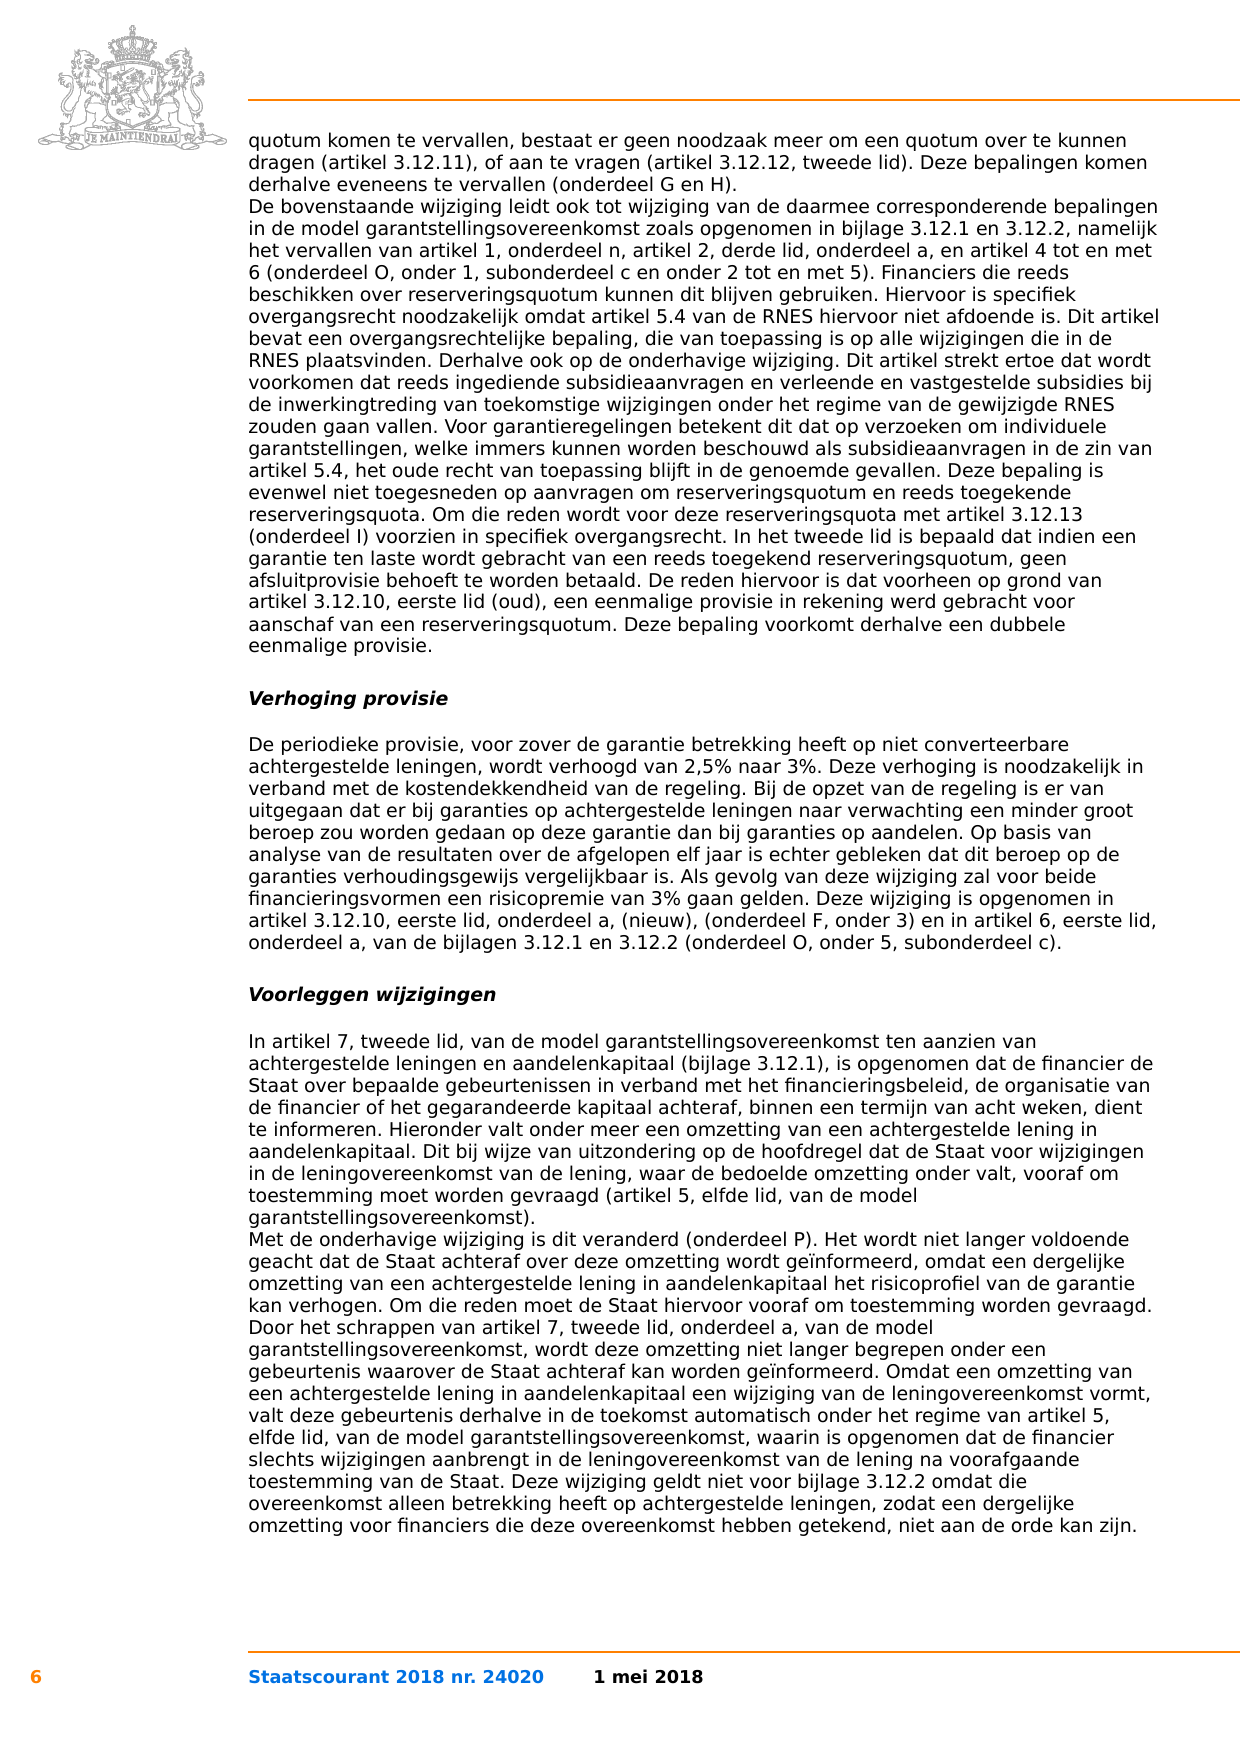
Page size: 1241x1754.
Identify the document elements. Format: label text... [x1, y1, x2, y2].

picture [38, 25, 227, 150]
text De periodieke provisie, voor zover de garantie betrekking heeft op niet converteerbare achtergestelde leningen, wordt verhoogd van 2,5% naar 3%. Deze verhoging is noodzakelijk in verband met de kostendekkendheid van de regeling. Bij de opzet van de regeling is er van uitgegaan dat er bij garanties op achtergestelde leningen naar verwachting een minder groot beroep zou worden gedaan op deze garantie dan bij garanties op aandelen. Op basis van analyse van de resultaten over de afgelopen elf jaar is echter gebleken dat dit beroep op de garanties verhoudingsgewijs vergelijkbaar is. Als gevolg van deze wijziging zal voor beide financieringsvormen een risicopremie van 3% gaan gelden. Deze wijziging is opgenomen in artikel 3.12.10, eerste lid, onderdeel a, (nieuw), (onderdeel F, onder 3) en in artikel 6, eerste lid, onderdeel a, van de bijlagen 3.12.1 en 3.12.2 (onderdeel O, onder 5, subonderdeel c). [248, 734, 1163, 954]
subtitle Voorleggen wijzigingen [248, 984, 1163, 1006]
subtitle Verhoging provisie [248, 687, 1163, 709]
text In artikel 7, tweede lid, van de model garantstellingsovereenkomst ten aanzien van achtergestelde leningen en aandelenkapitaal (bijlage 3.12.1), is opgenomen dat de financier de Staat over bepaalde gebeurtenissen in verband met het financieringsbeleid, de organisatie van de financier of het gegarandeerde kapitaal achteraf, binnen een termijn van acht weken, dient te informeren. Hieronder valt onder meer een omzetting van een achtergestelde lening in aandelenkapitaal. Dit bij wijze van uitzondering op de hoofdregel dat de Staat voor wijzigingen in de leningovereenkomst van de lening, waar de bedoelde omzetting onder valt, vooraf om toestemming moet worden gevraagd (artikel 5, elfde lid, van de model garantstellingsovereenkomst). [248, 1031, 1163, 1229]
text Met de onderhavige wijziging is dit veranderd (onderdeel P). Het wordt niet langer voldoende geacht dat de Staat achteraf over deze omzetting wordt geïnformeerd, omdat een dergelijke omzetting van een achtergestelde lening in aandelenkapitaal het risicoprofiel van de garantie kan verhogen. Om die reden moet de Staat hiervoor vooraf om toestemming worden gevraagd. Door het schrappen van artikel 7, tweede lid, onderdeel a, van de model garantstellingsovereenkomst, wordt deze omzetting niet langer begrepen onder een gebeurtenis waarover de Staat achteraf kan worden geïnformeerd. Omdat een omzetting van een achtergestelde lening in aandelenkapitaal een wijziging van de leningovereenkomst vormt, valt deze gebeurtenis derhalve in de toekomst automatisch onder het regime van artikel 5, elfde lid, van de model garantstellingsovereenkomst, waarin is opgenomen dat de financier slechts wijzigingen aanbrengt in de leningovereenkomst van de lening na voorafgaande toestemming van de Staat. Deze wijziging geldt niet voor bijlage 3.12.2 omdat die overeenkomst alleen betrekking heeft op achtergestelde leningen, zodat een dergelijke omzetting voor financiers die deze overeenkomst hebben getekend, niet aan de orde kan zijn. [248, 1229, 1163, 1537]
text De bovenstaande wijziging leidt ook tot wijziging van de daarmee corresponderende bepalingen in de model garantstellingsovereenkomst zoals opgenomen in bijlage 3.12.1 en 3.12.2, namelijk het vervallen van artikel 1, onderdeel n, artikel 2, derde lid, onderdeel a, en artikel 4 tot en met 6 (onderdeel O, onder 1, subonderdeel c en onder 2 tot en met 5). Financiers die reeds beschikken over reserveringsquotum kunnen dit blijven gebruiken. Hiervoor is specifiek overgangsrecht noodzakelijk omdat artikel 5.4 van de RNES hiervoor niet afdoende is. Dit artikel bevat een overgangsrechtelijke bepaling, die van toepassing is op alle wijzigingen die in de RNES plaatsvinden. Derhalve ook op de onderhavige wijziging. Dit artikel strekt ertoe dat wordt voorkomen dat reeds ingediende subsidieaanvragen en verleende en vastgestelde subsidies bij de inwerkingtreding van toekomstige wijzigingen onder het regime van de gewijzigde RNES zouden gaan vallen. Voor garantieregelingen betekent dit dat op verzoeken om individuele garantstellingen, welke immers kunnen worden beschouwd als subsidieaanvragen in de zin van artikel 5.4, het oude recht van toepassing blijft in de genoemde gevallen. Deze bepaling is evenwel niet toegesneden op aanvragen om reserveringsquotum en reeds toegekende reserveringsquota. Om die reden wordt voor deze reserveringsquota met artikel 3.12.13 (onderdeel I) voorzien in specifiek overgangsrecht. In het tweede lid is bepaald dat indien een garantie ten laste wordt gebracht van een reeds toegekend reserveringsquotum, geen afsluitprovisie behoeft te worden betaald. De reden hiervoor is dat voorheen op grond van artikel 3.12.10, eerste lid (oud), een eenmalige provisie in rekening werd gebracht voor aanschaf van een reserveringsquotum. Deze bepaling voorkomt derhalve een dubbele eenmalige provisie. [248, 196, 1163, 657]
text quotum komen te vervallen, bestaat er geen noodzaak meer om een quotum over te kunnen dragen (artikel 3.12.11), of aan te vragen (artikel 3.12.12, tweede lid). Deze bepalingen komen derhalve eveneens te vervallen (onderdeel G en H). [248, 130, 1163, 196]
